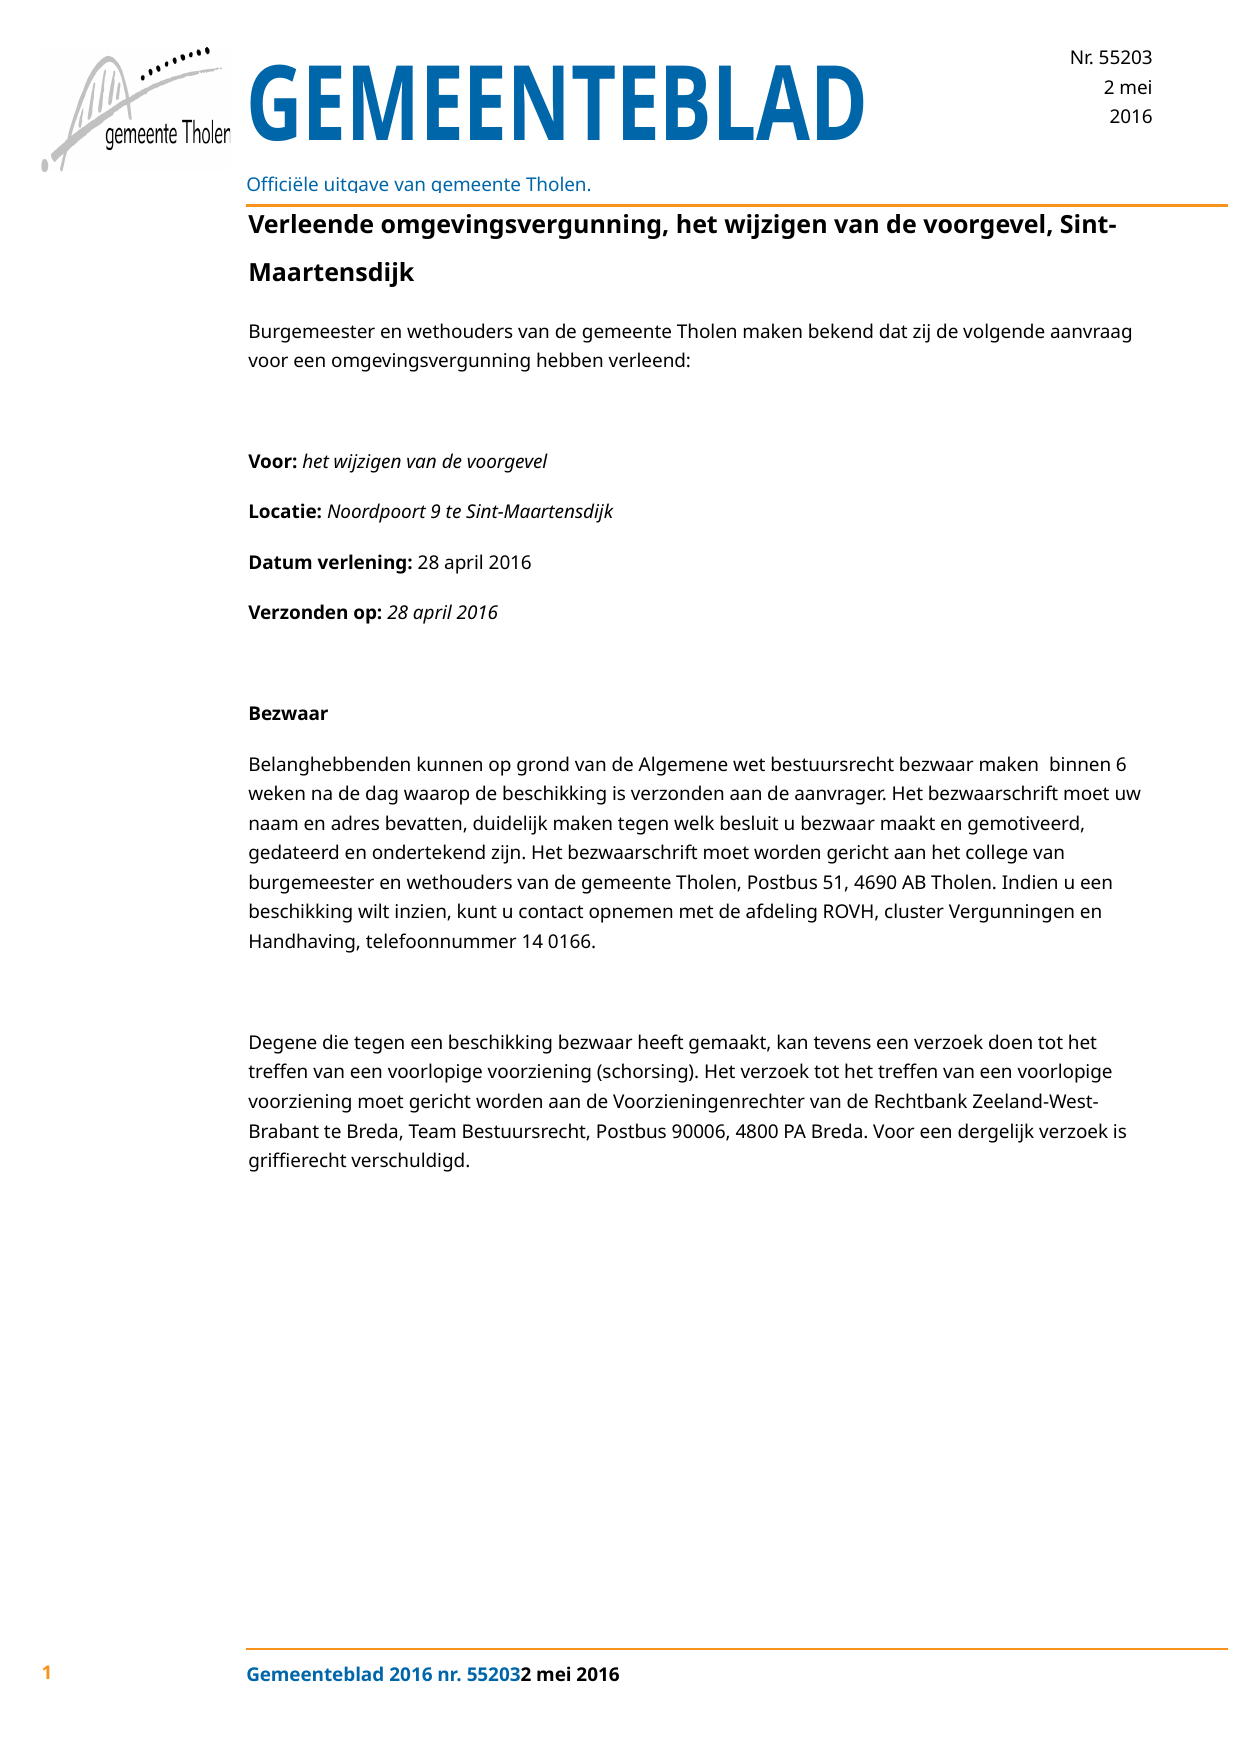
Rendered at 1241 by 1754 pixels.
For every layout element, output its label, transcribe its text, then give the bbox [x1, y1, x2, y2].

text Voor: het wijzigen van de voorgevel [248, 448, 1152, 474]
picture [41, 47, 231, 172]
text Verzonden op: 28 april 2016 [248, 599, 1152, 625]
text Bezwaar [248, 700, 1152, 726]
text Burgemeester en wethouders van de gemeente Tholen maken bekend dat zij de volgende aanvraag voor een omgevingsvergunning hebben verleend: [248, 318, 1152, 373]
text Locatie: Noordpoort 9 te Sint-Maartensdijk [248, 499, 1152, 524]
text Degene die tegen een beschikking bezwaar heeft gemaakt, kan tevens een verzoek doen tot het treffen van een voorlopige voorziening (schorsing). Het verzoek tot het treffen van een voorlopige voorziening moet gericht worden aan de Voorzieningenrechter van de Rechtbank Zeeland-West-Brabant te Breda, Team Bestuursrecht, Postbus 90006, 4800 PA Breda. Voor een dergelijk verzoek is griffierecht verschuldigd. [248, 1029, 1152, 1173]
text Belanghebbenden kunnen op grond van de Algemene wet bestuursrecht bezwaar maken binnen 6 weken na de dag waarop de beschikking is verzonden aan de aanvrager. Het bezwaarschrift moet uw naam en adres bevatten, duidelijk maken tegen welk besluit u bezwaar maakt en gemotiveerd, gedateerd en ondertekend zijn. Het bezwaarschrift moet worden gericht aan het college van burgemeester en wethouders van de gemeente Tholen, Postbus 51, 4690 AB Tholen. Indien u een beschikking wilt inzien, kunt u contact opnemen met de afdeling ROVH, cluster Vergunningen en Handhaving, telefoonnummer 14 0166. [248, 751, 1152, 954]
text Datum verlening: 28 april 2016 [248, 549, 1152, 575]
text Verleende omgevingsvergunning, het wijzigen van de voorgevel, Sint-Maartensdijk [248, 207, 1152, 288]
